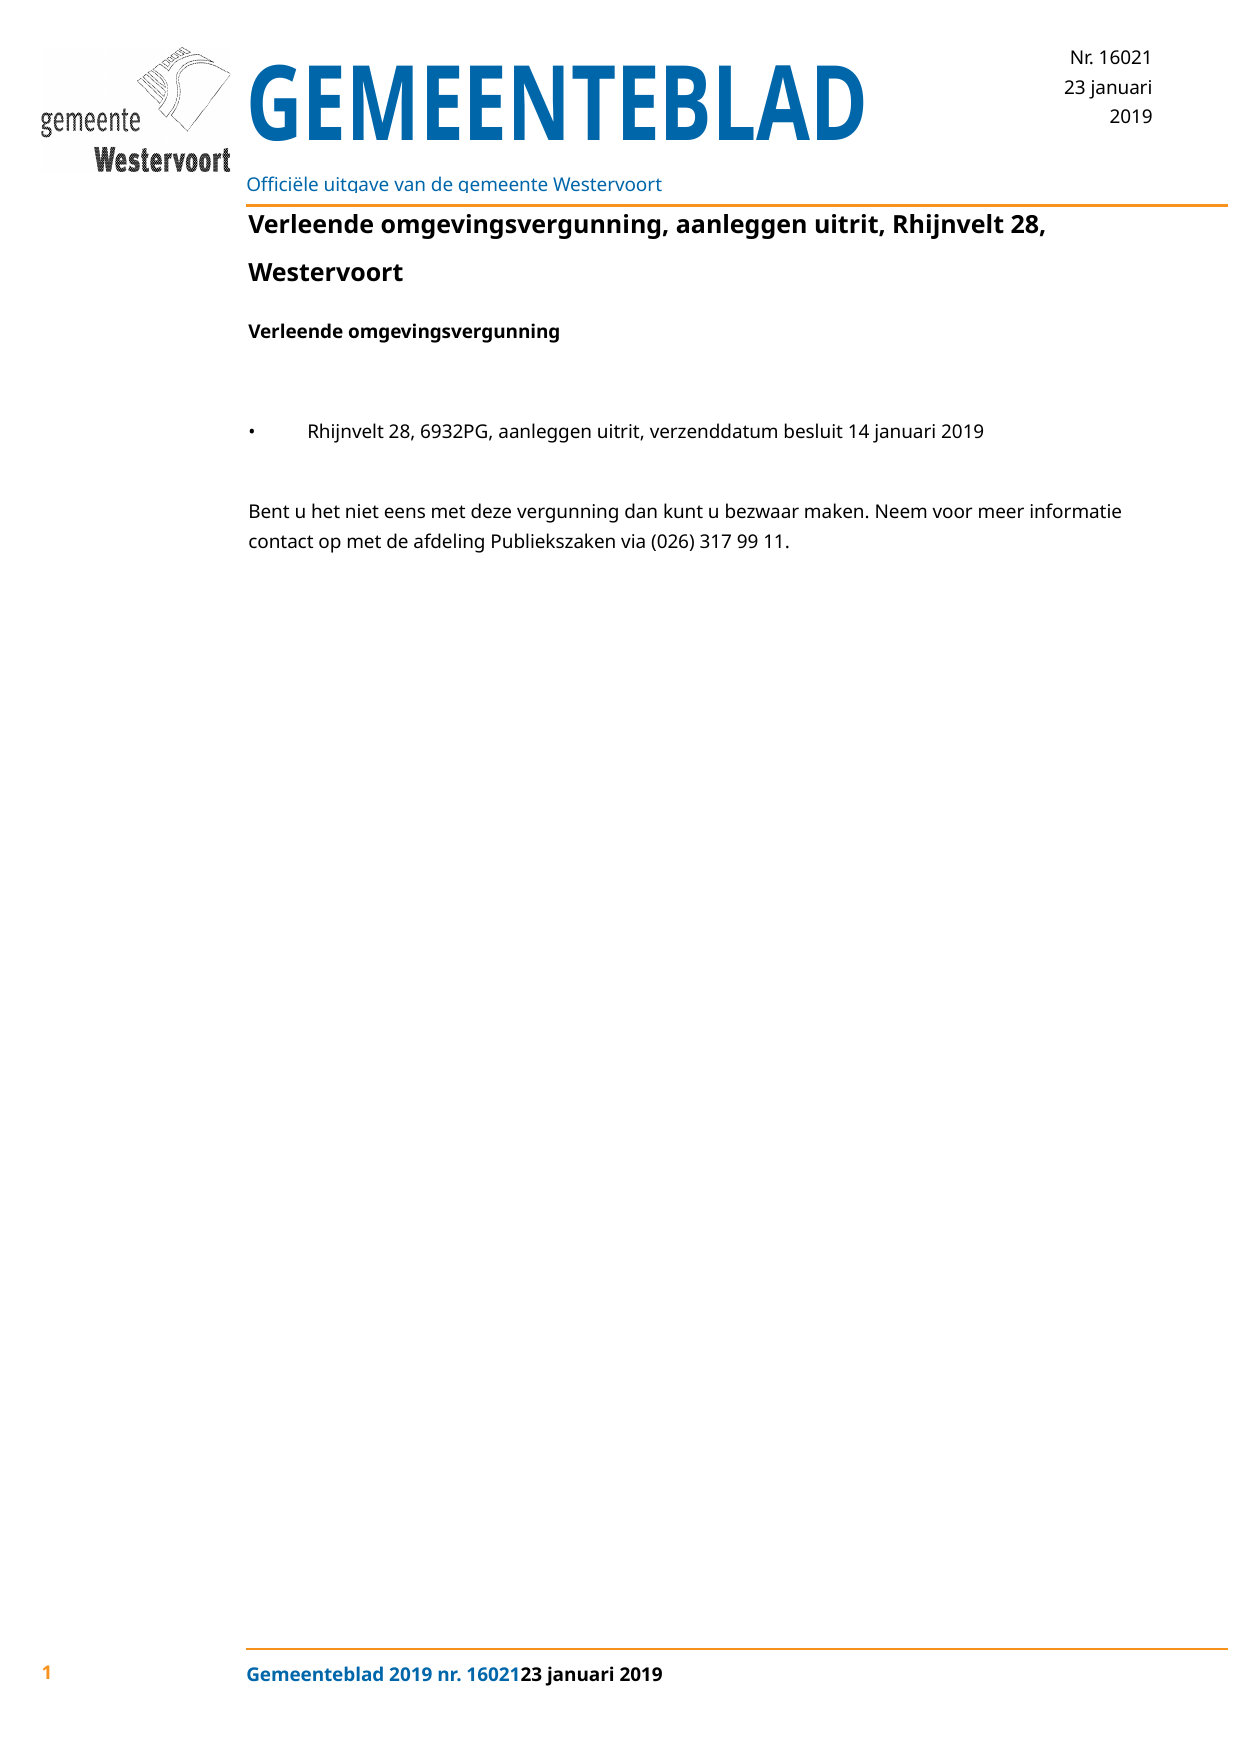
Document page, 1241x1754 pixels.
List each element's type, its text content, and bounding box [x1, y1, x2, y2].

text Verleende omgevingsvergunning [248, 318, 1152, 344]
picture [41, 47, 231, 172]
text Bent u het niet eens met deze vergunning dan kunt u bezwaar maken. Neem voor meer informatie contact op met de afdeling Publiekszaken via (026) 317 99 11. [248, 499, 1152, 554]
text Verleende omgevingsvergunning, aanleggen uitrit, Rhijnvelt 28, Westervoort [248, 207, 1152, 288]
list Rhijnvelt 28, 6932PG, aanleggen uitrit, verzenddatum besluit 14 januari 2019 [248, 419, 1152, 444]
